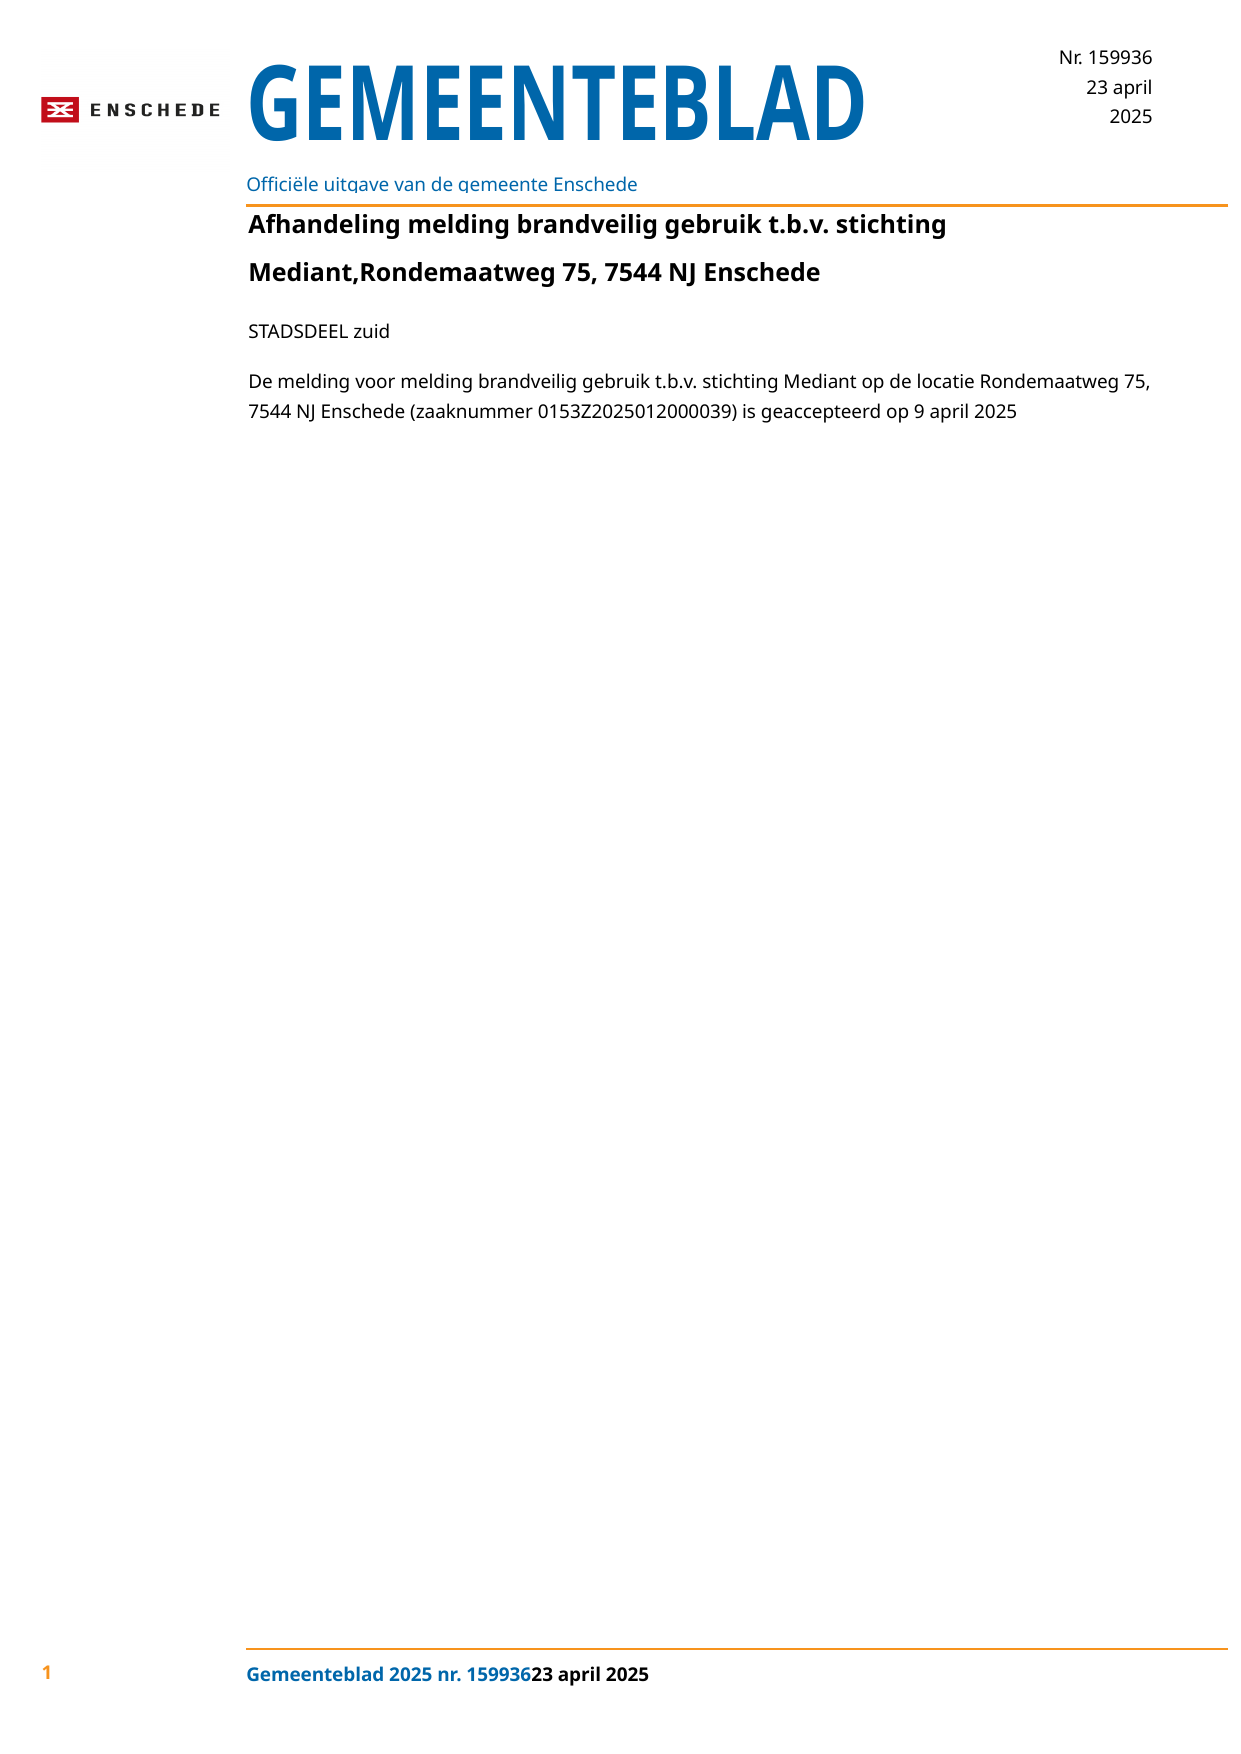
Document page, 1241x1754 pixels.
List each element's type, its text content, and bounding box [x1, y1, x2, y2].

picture [41, 47, 231, 172]
text De melding voor melding brandveilig gebruik t.b.v. stichting Mediant op de locatie Rondemaatweg 75, 7544 NJ Enschede (zaaknummer 0153Z2025012000039) is geaccepteerd op 9 april 2025 [248, 368, 1152, 424]
text Afhandeling melding brandveilig gebruik t.b.v. stichting Mediant,Rondemaatweg 75, 7544 NJ Enschede [248, 207, 1152, 288]
text STADSDEEL zuid [248, 318, 1152, 344]
